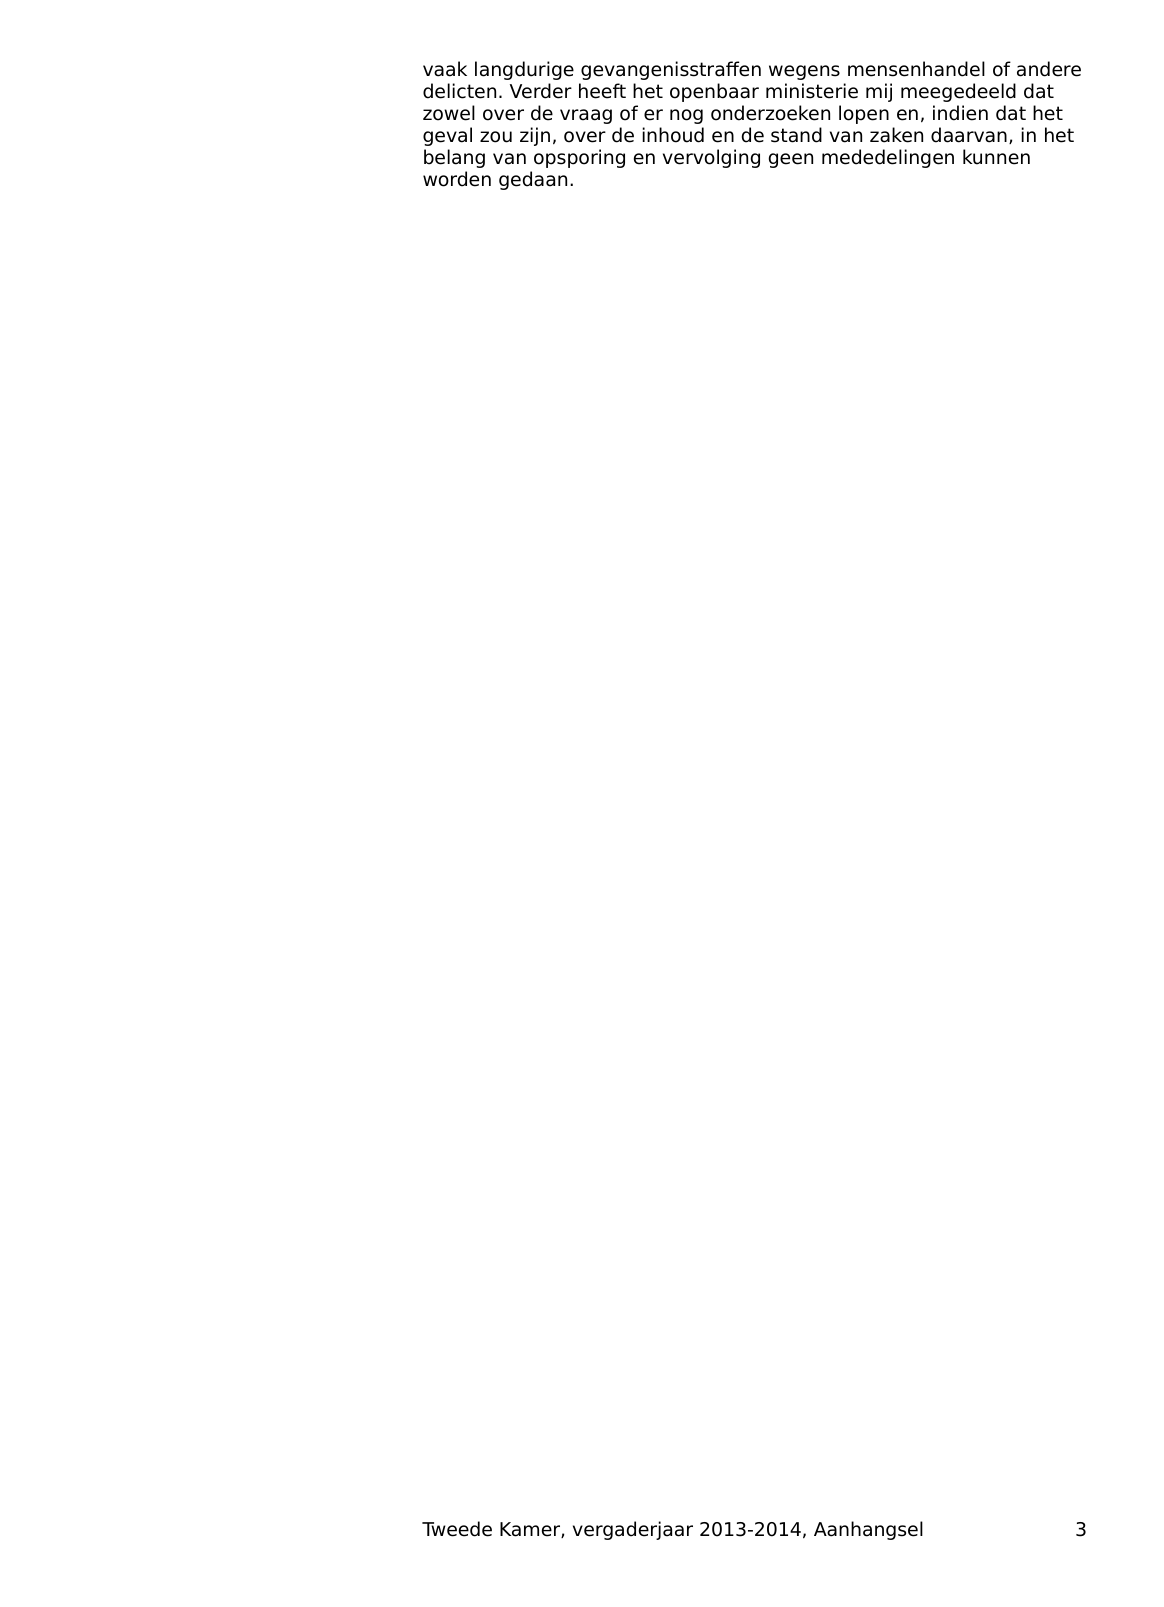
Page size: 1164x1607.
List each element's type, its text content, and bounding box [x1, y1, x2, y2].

text vaak langdurige gevangenisstraffen wegens mensenhandel of andere delicten. Verder heeft het openbaar ministerie mij meegedeeld dat zowel over de vraag of er nog onderzoeken lopen en, indien dat het geval zou zijn, over de inhoud en de stand van zaken daarvan, in het belang van opsporing en vervolging geen mededelingen kunnen worden gedaan. [422, 59, 1087, 191]
